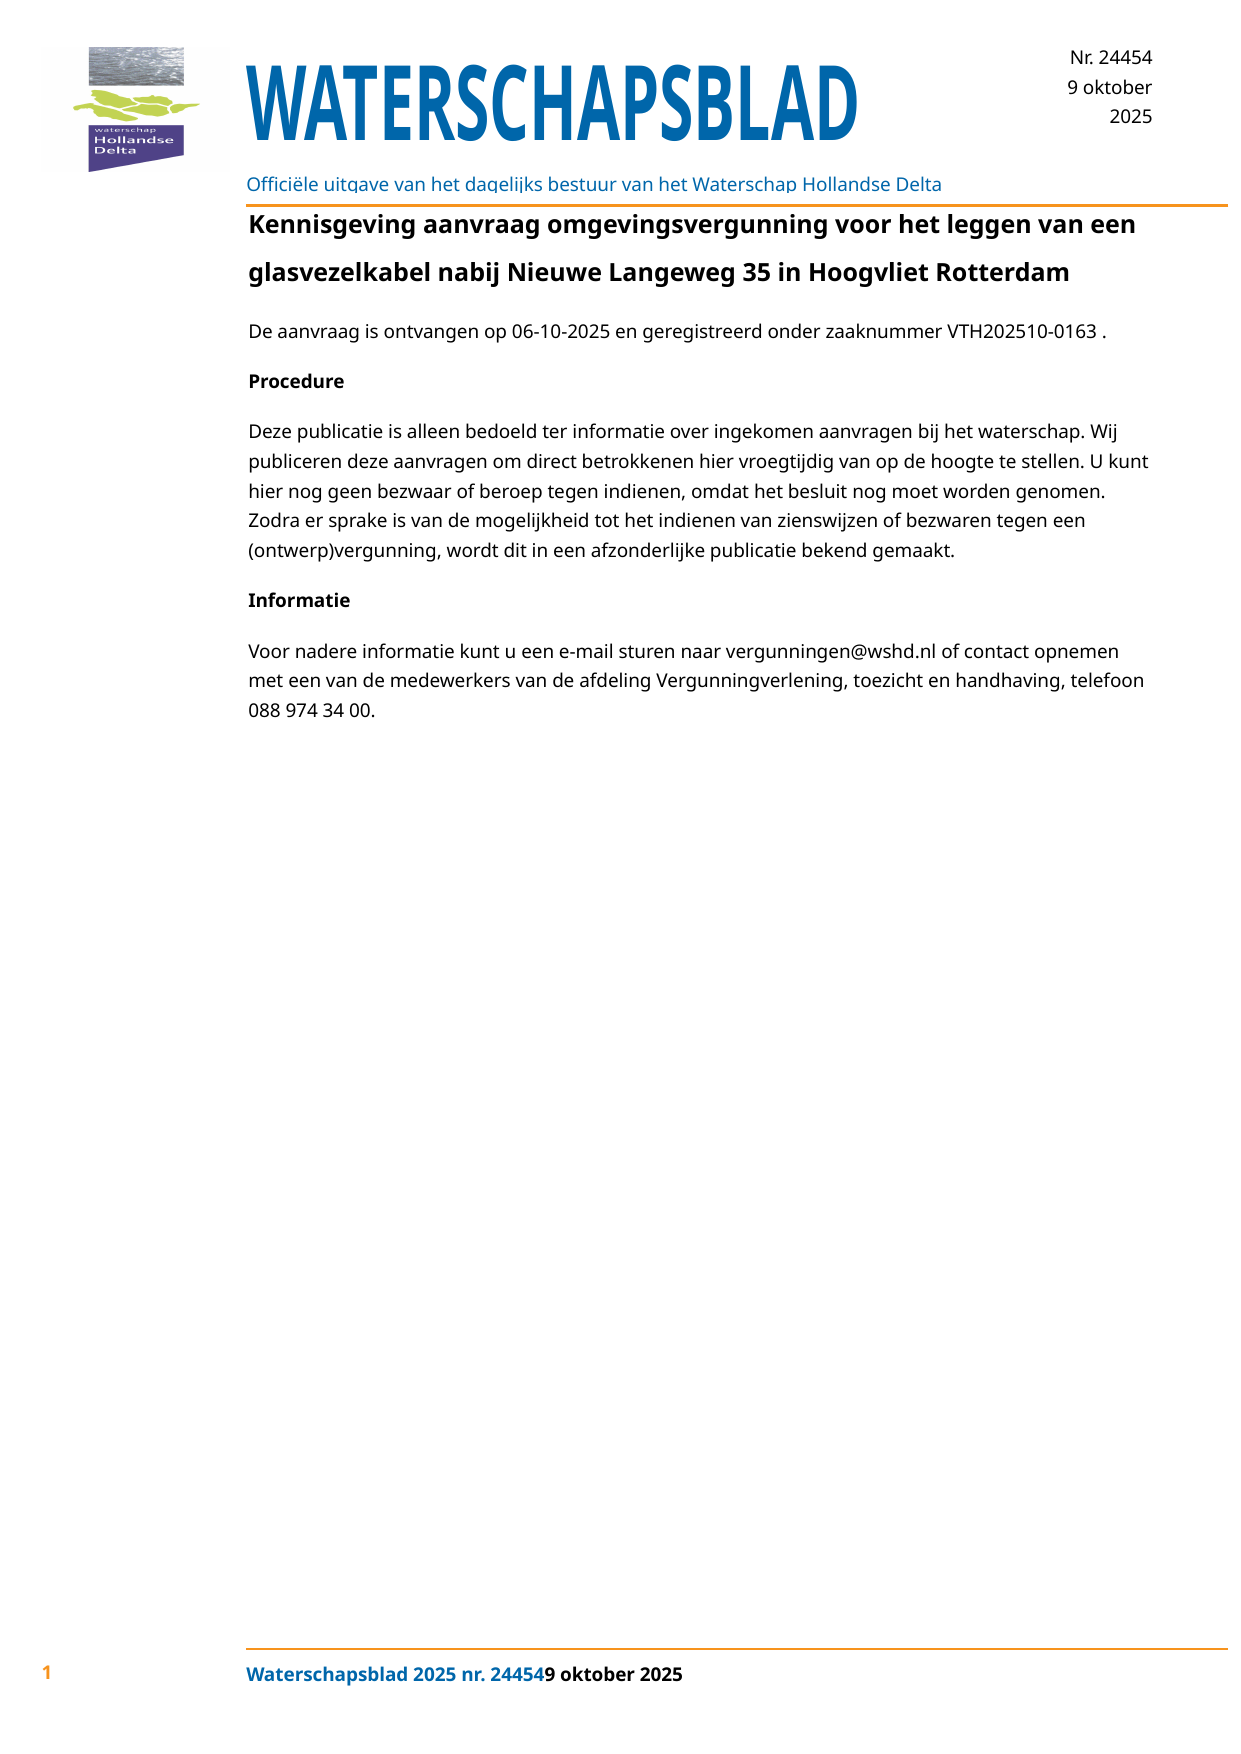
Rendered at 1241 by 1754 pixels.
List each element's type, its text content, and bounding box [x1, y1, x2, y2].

text Procedure [248, 368, 1152, 394]
text Voor nadere informatie kunt u een e-mail sturen naar vergunningen@wshd.nl of contact opnemen met een van de medewerkers van de afdeling Vergunningverlening, toezicht en handhaving, telefoon 088 974 34 00. [248, 638, 1152, 723]
picture [41, 47, 231, 172]
text De aanvraag is ontvangen op 06-10-2025 en geregistreerd onder zaaknummer VTH202510-0163 . [248, 318, 1152, 344]
text Deze publicatie is alleen bedoeld ter informatie over ingekomen aanvragen bij het waterschap. Wij publiceren deze aanvragen om direct betrokkenen hier vroegtijdig van op de hoogte te stellen. U kunt hier nog geen bezwaar of beroep tegen indienen, omdat het besluit nog moet worden genomen. Zodra er sprake is van de mogelijkheid tot het indienen van zienswijzen of bezwaren tegen een (ontwerp)vergunning, wordt dit in een afzonderlijke publicatie bekend gemaakt. [248, 419, 1152, 563]
text Kennisgeving aanvraag omgevingsvergunning voor het leggen van een glasvezelkabel nabij Nieuwe Langeweg 35 in Hoogvliet Rotterdam [248, 207, 1152, 288]
text Informatie [248, 587, 1152, 613]
